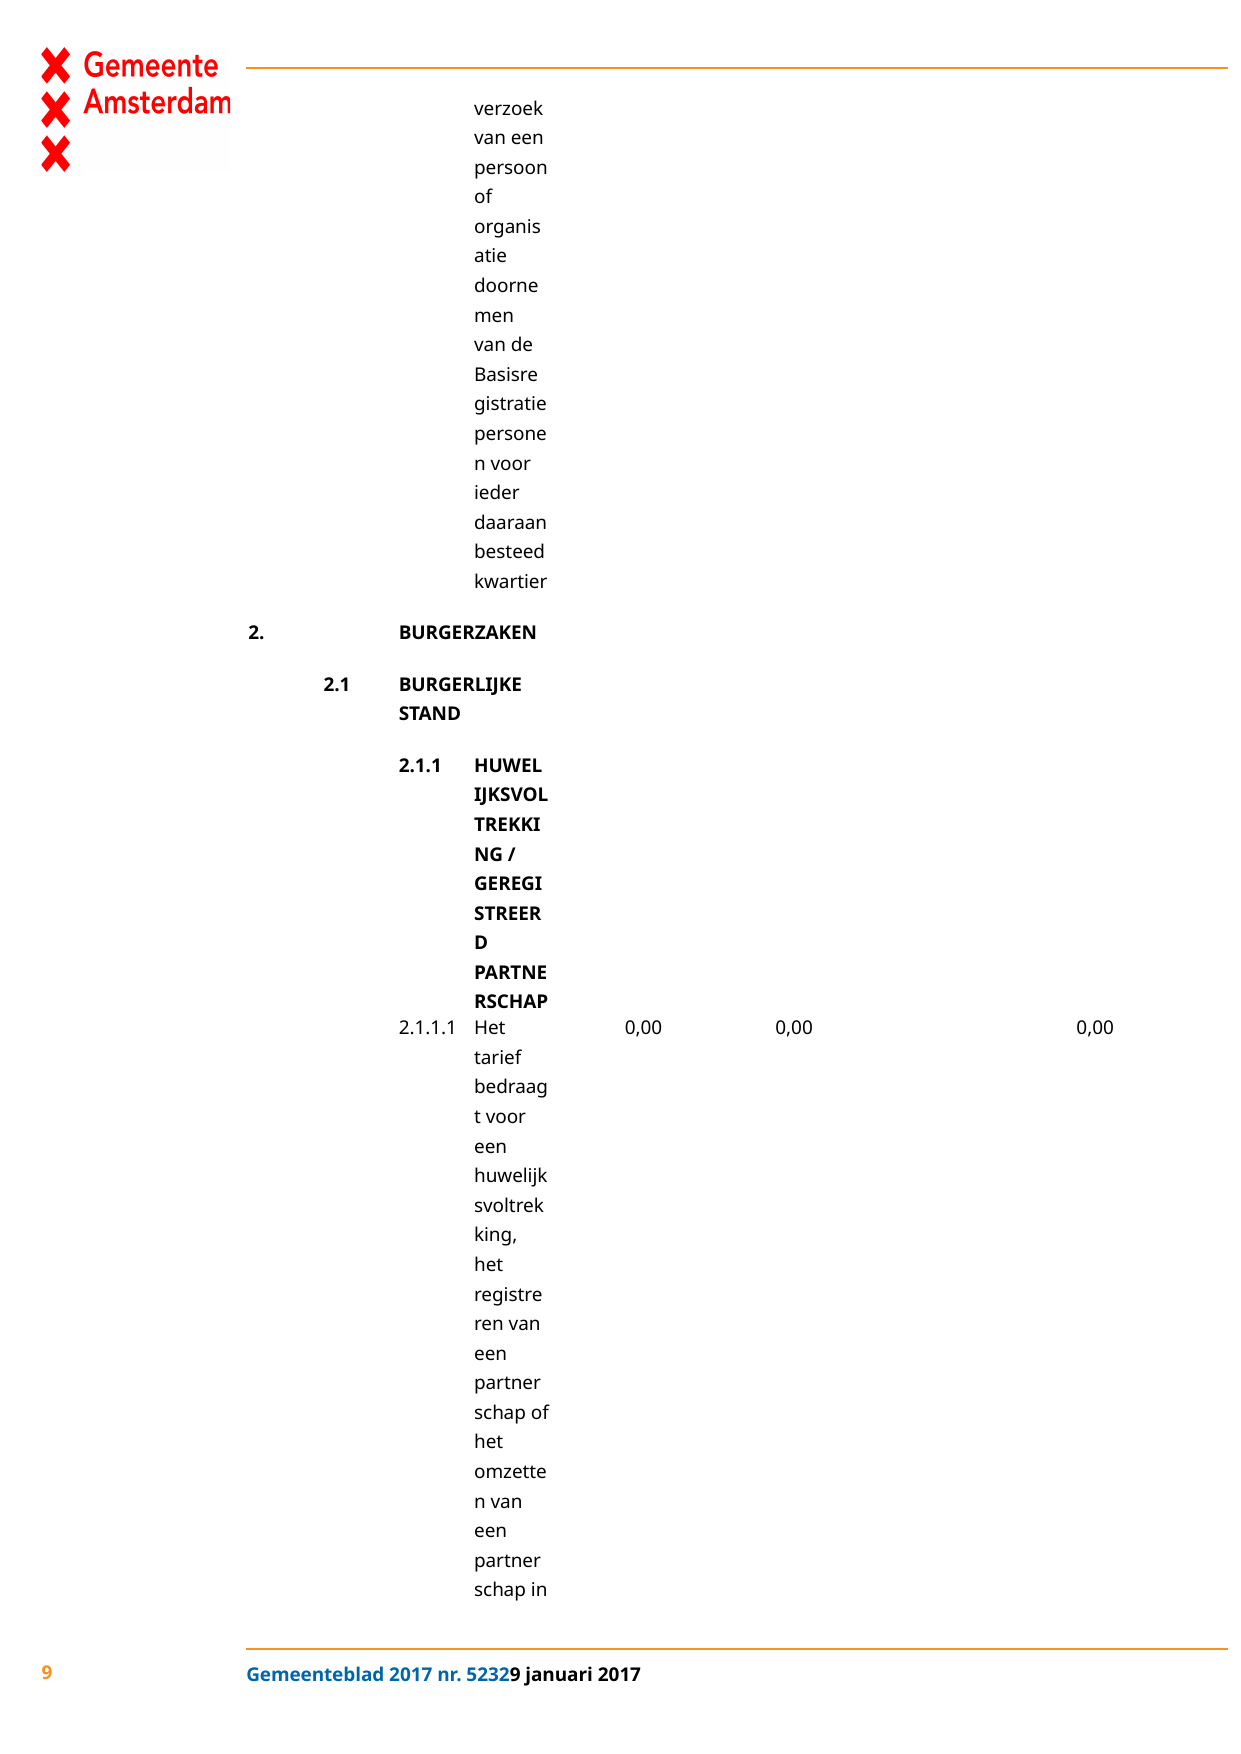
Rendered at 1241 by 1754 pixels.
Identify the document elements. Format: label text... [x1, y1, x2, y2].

table_cell BURGERZAKEN [399, 620, 549, 645]
table_cell [474, 594, 549, 619]
table_cell [625, 594, 700, 619]
table_cell [549, 726, 624, 752]
table_cell [549, 645, 624, 671]
table_cell HUWELIJKSVOLTREKKING / GEREGISTREERD PARTNERSCHAP [474, 752, 549, 1014]
table_cell [926, 726, 1001, 752]
table_cell [625, 645, 700, 671]
table_cell [1076, 752, 1152, 1014]
table_cell [625, 620, 700, 645]
table_cell [474, 645, 549, 671]
table_cell [625, 726, 700, 752]
table_cell 2.1 [323, 671, 398, 726]
table_cell [850, 645, 926, 671]
table_cell [926, 645, 1001, 671]
table_cell [248, 752, 323, 1014]
table_cell [1076, 671, 1152, 726]
table_cell [1001, 1015, 1076, 1602]
table_cell [926, 594, 1001, 619]
table_cell [1001, 95, 1076, 594]
table_cell [549, 95, 624, 594]
table_cell [775, 726, 850, 752]
table_cell [850, 671, 926, 726]
table_cell [850, 594, 926, 619]
table_cell [1001, 620, 1076, 645]
table_cell [399, 594, 474, 619]
table_cell [323, 620, 398, 645]
table_cell [549, 752, 624, 1014]
table_cell [926, 1015, 1001, 1602]
table_cell [700, 752, 775, 1014]
table_cell [700, 620, 775, 645]
table_cell [775, 645, 850, 671]
table_cell BURGERLIJKE STAND [399, 671, 549, 726]
table_cell [625, 671, 700, 726]
table_cell [850, 95, 926, 594]
table_cell [775, 620, 850, 645]
table_cell [850, 752, 926, 1014]
table_cell [1001, 671, 1076, 726]
table_cell [1001, 752, 1076, 1014]
table_cell [700, 1015, 775, 1602]
table_cell [850, 1015, 926, 1602]
table_cell [399, 95, 474, 594]
table_cell [850, 620, 926, 645]
table_cell [323, 752, 398, 1014]
picture [41, 47, 231, 172]
table_cell [1001, 645, 1076, 671]
table_cell [248, 645, 323, 671]
table_cell [775, 594, 850, 619]
table_cell [700, 645, 775, 671]
table_cell [549, 594, 624, 619]
table_cell [926, 620, 1001, 645]
table_cell [549, 620, 624, 645]
table_cell [926, 671, 1001, 726]
table_cell [1076, 645, 1152, 671]
table_cell [323, 726, 398, 752]
table_cell [1076, 726, 1152, 752]
table_cell [474, 726, 549, 752]
table_cell Het tarief bedraagt voor een huwelijksvoltrekking, het registreren van een partnerschap of het omzetten van een partnerschap in [474, 1015, 549, 1602]
table_cell 0,00 [775, 1015, 850, 1602]
table_cell [248, 594, 323, 619]
table_cell [549, 671, 624, 726]
table_cell [399, 726, 474, 752]
table_cell [625, 752, 700, 1014]
table_cell [323, 594, 398, 619]
table_cell [700, 671, 775, 726]
table_cell [549, 1015, 624, 1602]
table_cell [700, 726, 775, 752]
table_cell [323, 1015, 398, 1602]
table_cell [625, 95, 700, 594]
table_cell [1076, 95, 1152, 594]
table_cell [323, 95, 398, 594]
table_cell [775, 671, 850, 726]
table_cell [1076, 620, 1152, 645]
table_cell [248, 671, 323, 726]
table_cell [323, 645, 398, 671]
table_cell [1001, 594, 1076, 619]
table_cell [926, 95, 1001, 594]
table_cell [926, 752, 1001, 1014]
table_cell verzoek van een persoon of organisatie doornemen van de Basisregistratie personen voor ieder daaraan besteed kwartier [474, 95, 549, 594]
table_cell [775, 752, 850, 1014]
table_cell [248, 1015, 323, 1602]
table_cell 0,00 [1076, 1015, 1152, 1602]
table_cell [1076, 594, 1152, 619]
table_cell [399, 645, 474, 671]
table_cell [775, 95, 850, 594]
table_cell 2. [248, 620, 323, 645]
table_cell 0,00 [625, 1015, 700, 1602]
table_cell [248, 95, 323, 594]
table_cell [850, 726, 926, 752]
table_cell [248, 726, 323, 752]
table_cell [700, 95, 775, 594]
table_cell [700, 594, 775, 619]
table_cell 2.1.1 [399, 752, 474, 1014]
table_cell [1001, 726, 1076, 752]
table_cell 2.1.1.1 [399, 1015, 474, 1602]
